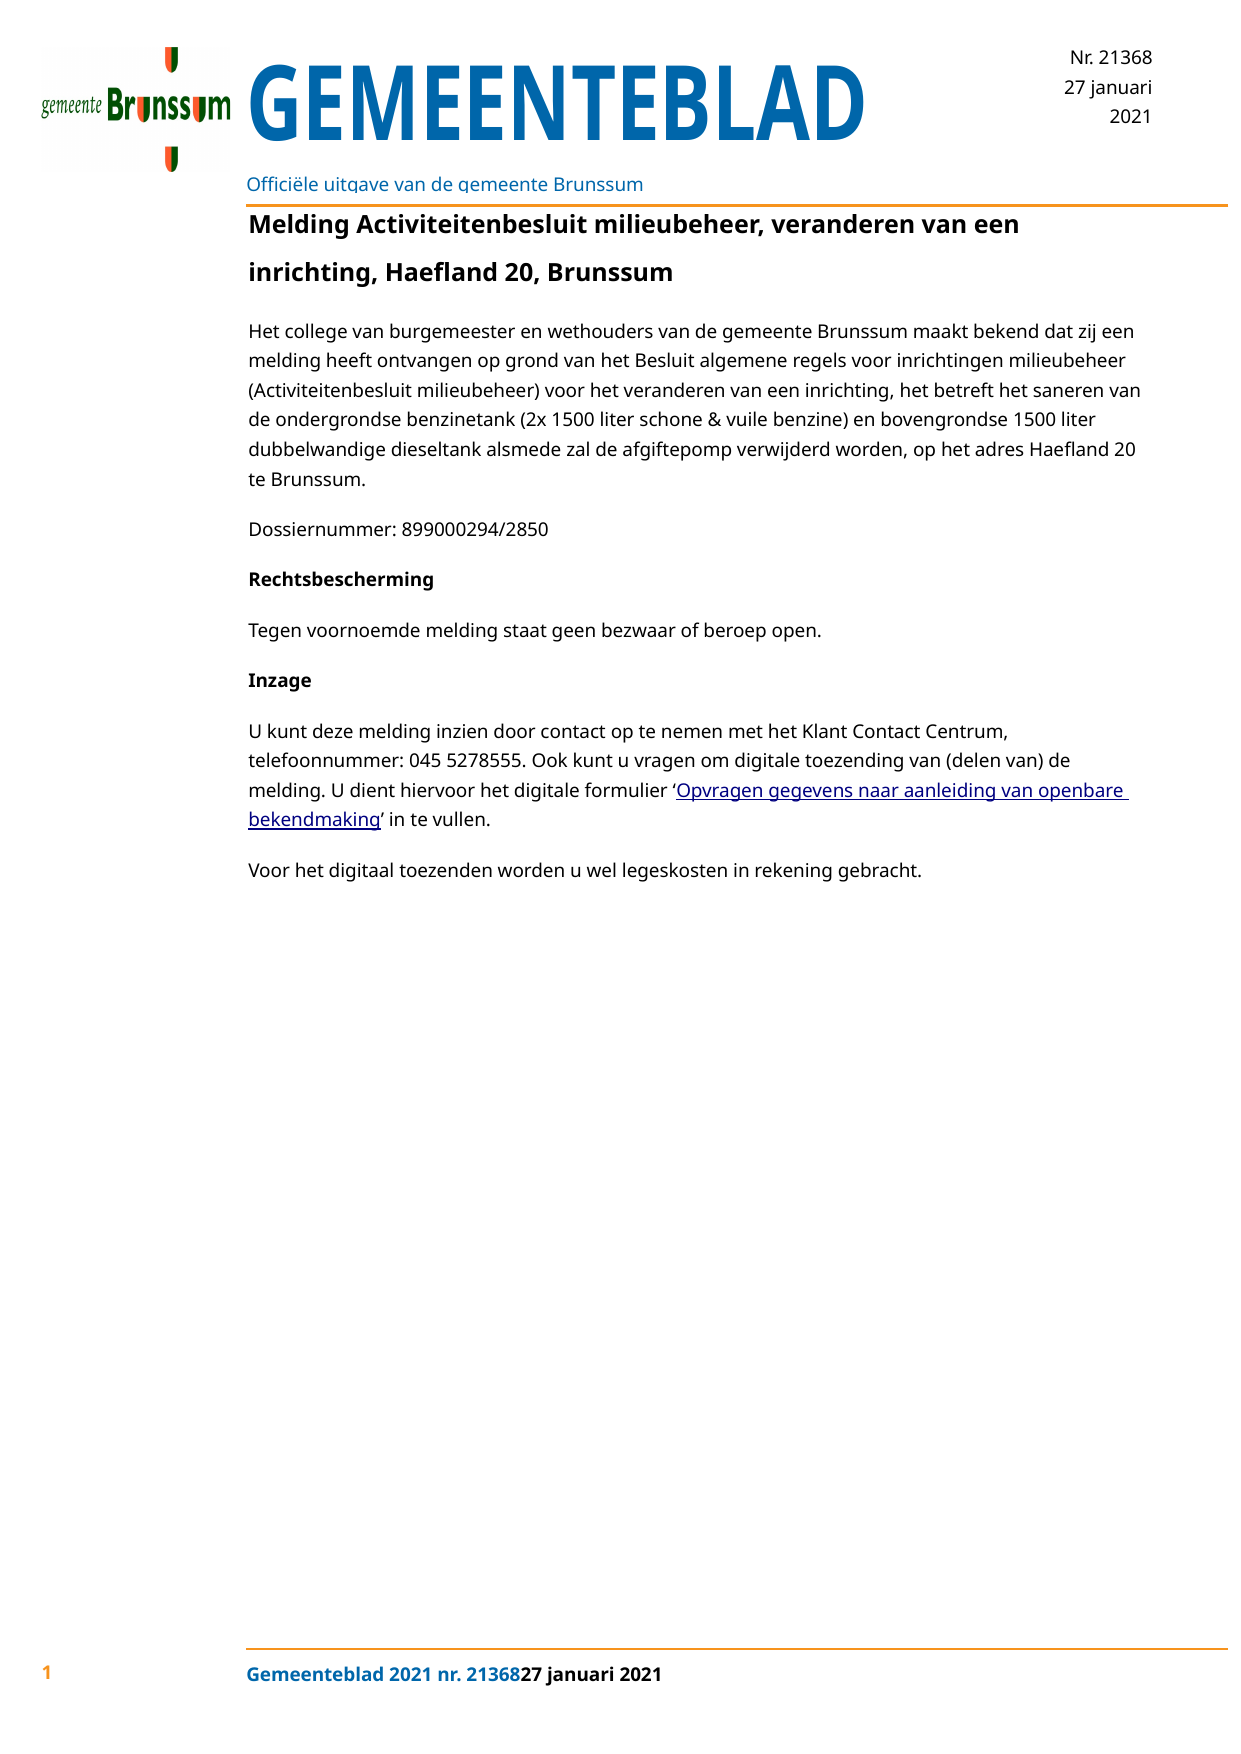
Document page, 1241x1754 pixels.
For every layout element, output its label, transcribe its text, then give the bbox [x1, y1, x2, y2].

text Het college van burgemeester en wethouders van de gemeente Brunssum maakt bekend dat zij een melding heeft ontvangen op grond van het Besluit algemene regels voor inrichtingen milieubeheer (Activiteitenbesluit milieubeheer) voor het veranderen van een inrichting, het betreft het saneren van de ondergrondse benzinetank (2x 1500 liter schone & vuile benzine) en bovengrondse 1500 liter dubbelwandige dieseltank alsmede zal de afgiftepomp verwijderd worden, op het adres Haefland 20 te Brunssum. [248, 318, 1152, 492]
text U kunt deze melding inzien door contact op te nemen met het Klant Contact Centrum, telefoonnummer: 045 5278555. Ook kunt u vragen om digitale toezending van (delen van) de melding. U dient hiervoor het digitale formulier ‘Opvragen gegevens naar aanleiding van openbare bekendmaking’ in te vullen. [248, 718, 1152, 832]
text Tegen voornoemde melding staat geen bezwaar of beroep open. [248, 617, 1152, 643]
text Inzage [248, 667, 1152, 693]
text Dossiernummer: 899000294/2850 [248, 516, 1152, 542]
text Rechtsbescherming [248, 567, 1152, 592]
text Voor het digitaal toezenden worden u wel legeskosten in rekening gebracht. [248, 857, 1152, 883]
picture [41, 47, 231, 172]
text Melding Activiteitenbesluit milieubeheer, veranderen van een inrichting, Haefland 20, Brunssum [248, 207, 1152, 288]
